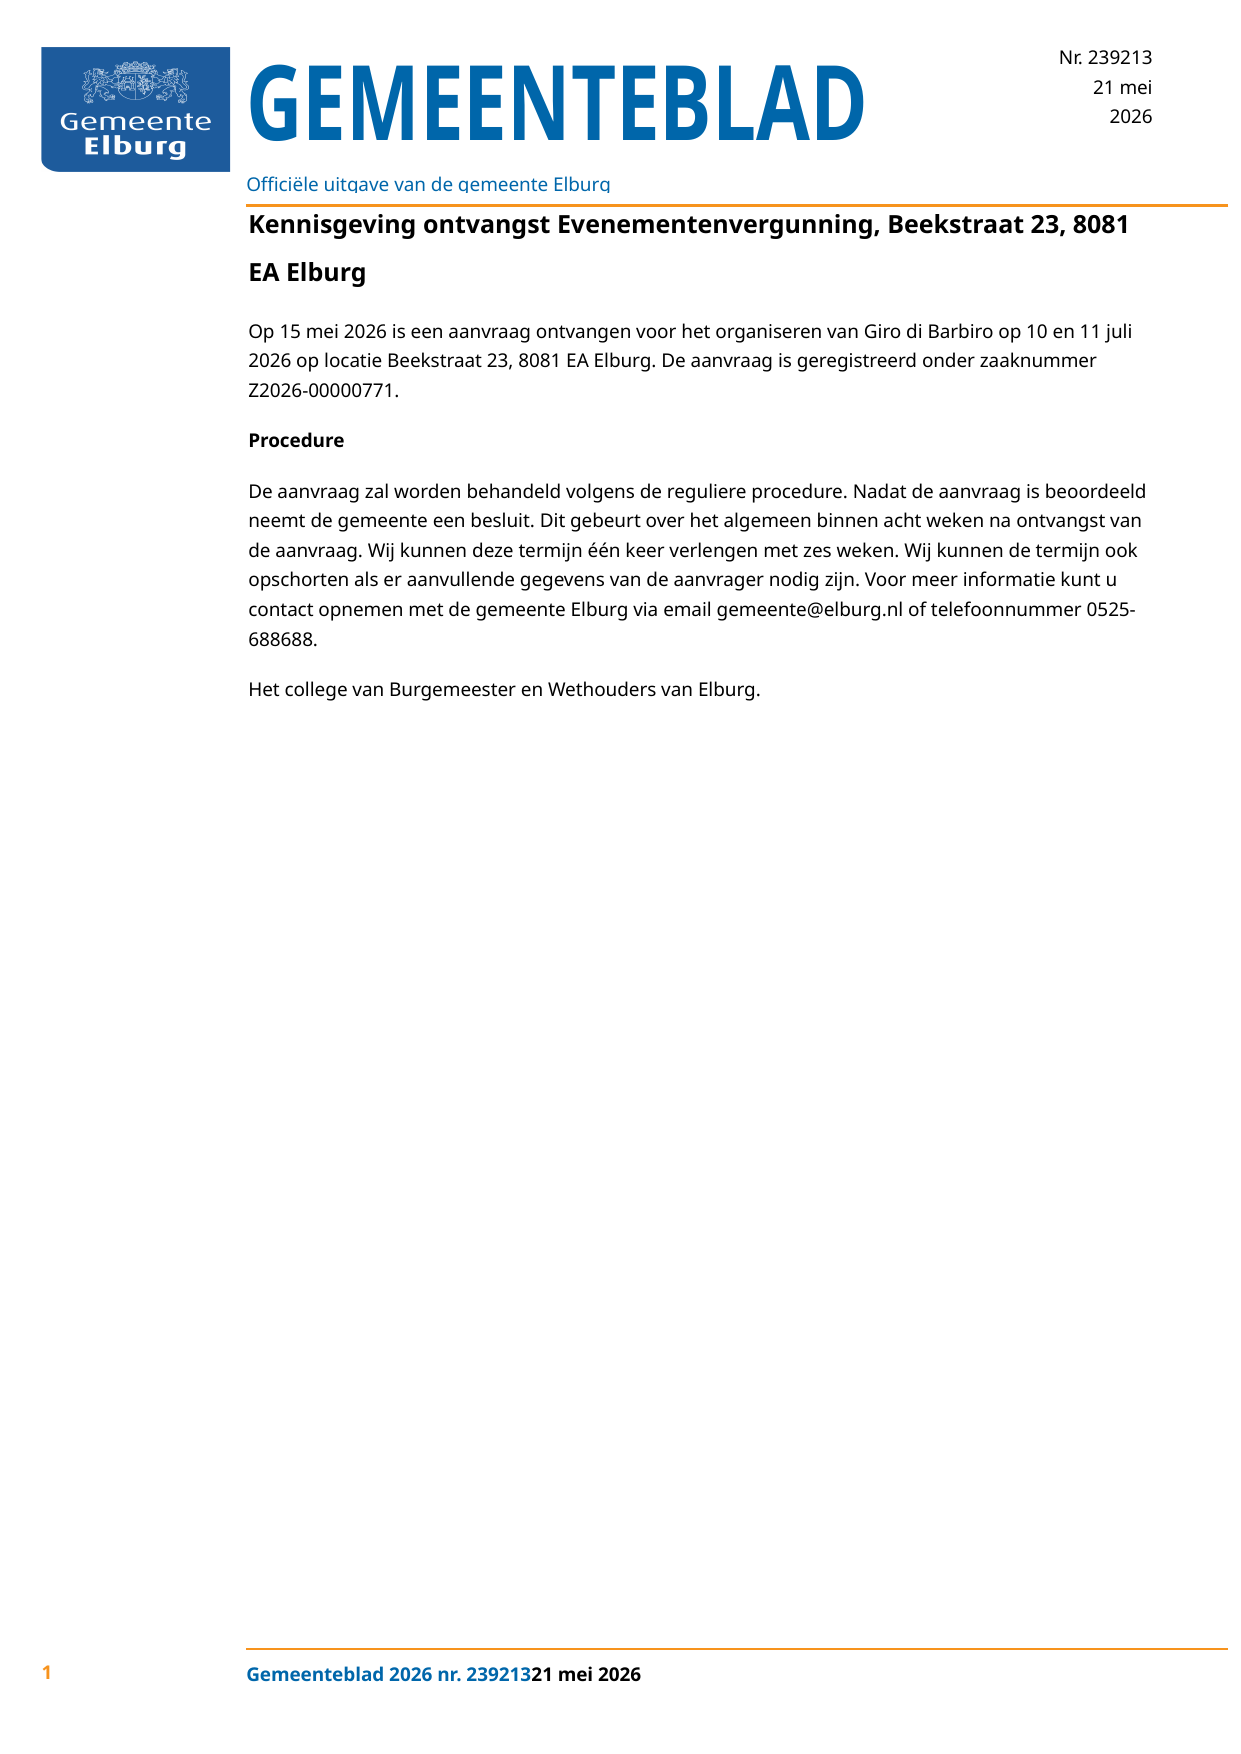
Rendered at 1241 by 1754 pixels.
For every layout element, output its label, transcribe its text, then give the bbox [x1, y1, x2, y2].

text Procedure [248, 427, 1152, 453]
text De aanvraag zal worden behandeld volgens de reguliere procedure. Nadat de aanvraag is beoordeeld neemt de gemeente een besluit. Dit gebeurt over het algemeen binnen acht weken na ontvangst van de aanvraag. Wij kunnen deze termijn één keer verlengen met zes weken. Wij kunnen de termijn ook opschorten als er aanvullende gegevens van de aanvrager nodig zijn. Voor meer informatie kunt u contact opnemen met de gemeente Elburg via email gemeente@elburg.nl of telefoonnummer 0525-688688. [248, 478, 1152, 652]
text Kennisgeving ontvangst Evenementenvergunning, Beekstraat 23, 8081 EA Elburg [248, 207, 1152, 288]
text Op 15 mei 2026 is een aanvraag ontvangen voor het organiseren van Giro di Barbiro op 10 en 11 juli 2026 op locatie Beekstraat 23, 8081 EA Elburg. De aanvraag is geregistreerd onder zaaknummer Z2026-00000771. [248, 318, 1152, 403]
picture [41, 47, 231, 172]
text Het college van Burgemeester en Wethouders van Elburg. [248, 676, 1152, 702]
